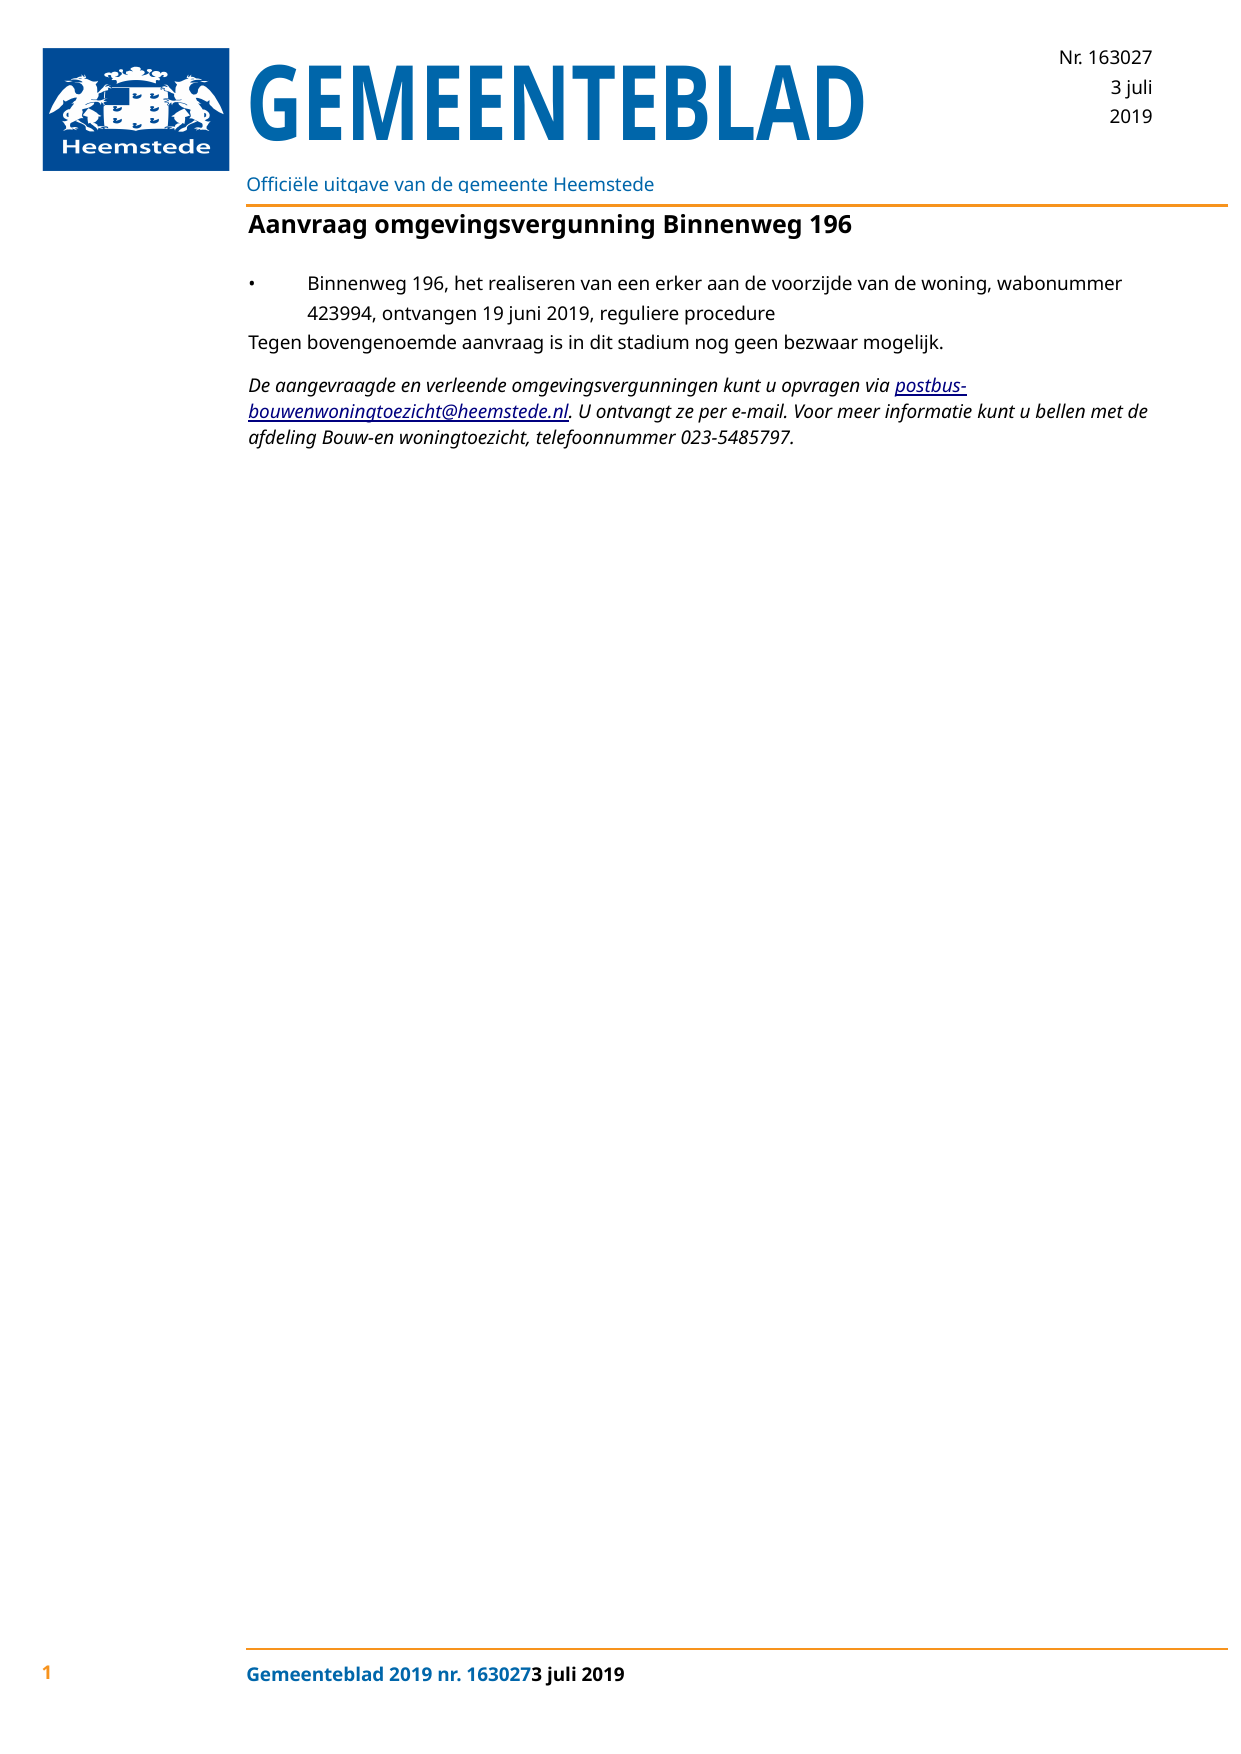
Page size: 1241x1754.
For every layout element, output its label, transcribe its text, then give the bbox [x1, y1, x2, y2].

text Tegen bovengenoemde aanvraag is in dit stadium nog geen bezwaar mogelijk. [248, 329, 1152, 355]
picture [41, 47, 231, 172]
text De aangevraagde en verleende omgevingsvergunningen kunt u opvragen via postbus-bouwenwoningtoezicht@heemstede.nl. U ontvangt ze per e-mail. Voor meer informatie kunt u bellen met de afdeling Bouw-en woningtoezicht, telefoonnummer 023-5485797. [248, 373, 1152, 450]
text Aanvraag omgevingsvergunning Binnenweg 196 [248, 207, 1152, 241]
list Binnenweg 196, het realiseren van een erker aan de voorzijde van de woning, wabonummer 423994, ontvangen 19 juni 2019, reguliere procedure [248, 270, 1152, 326]
